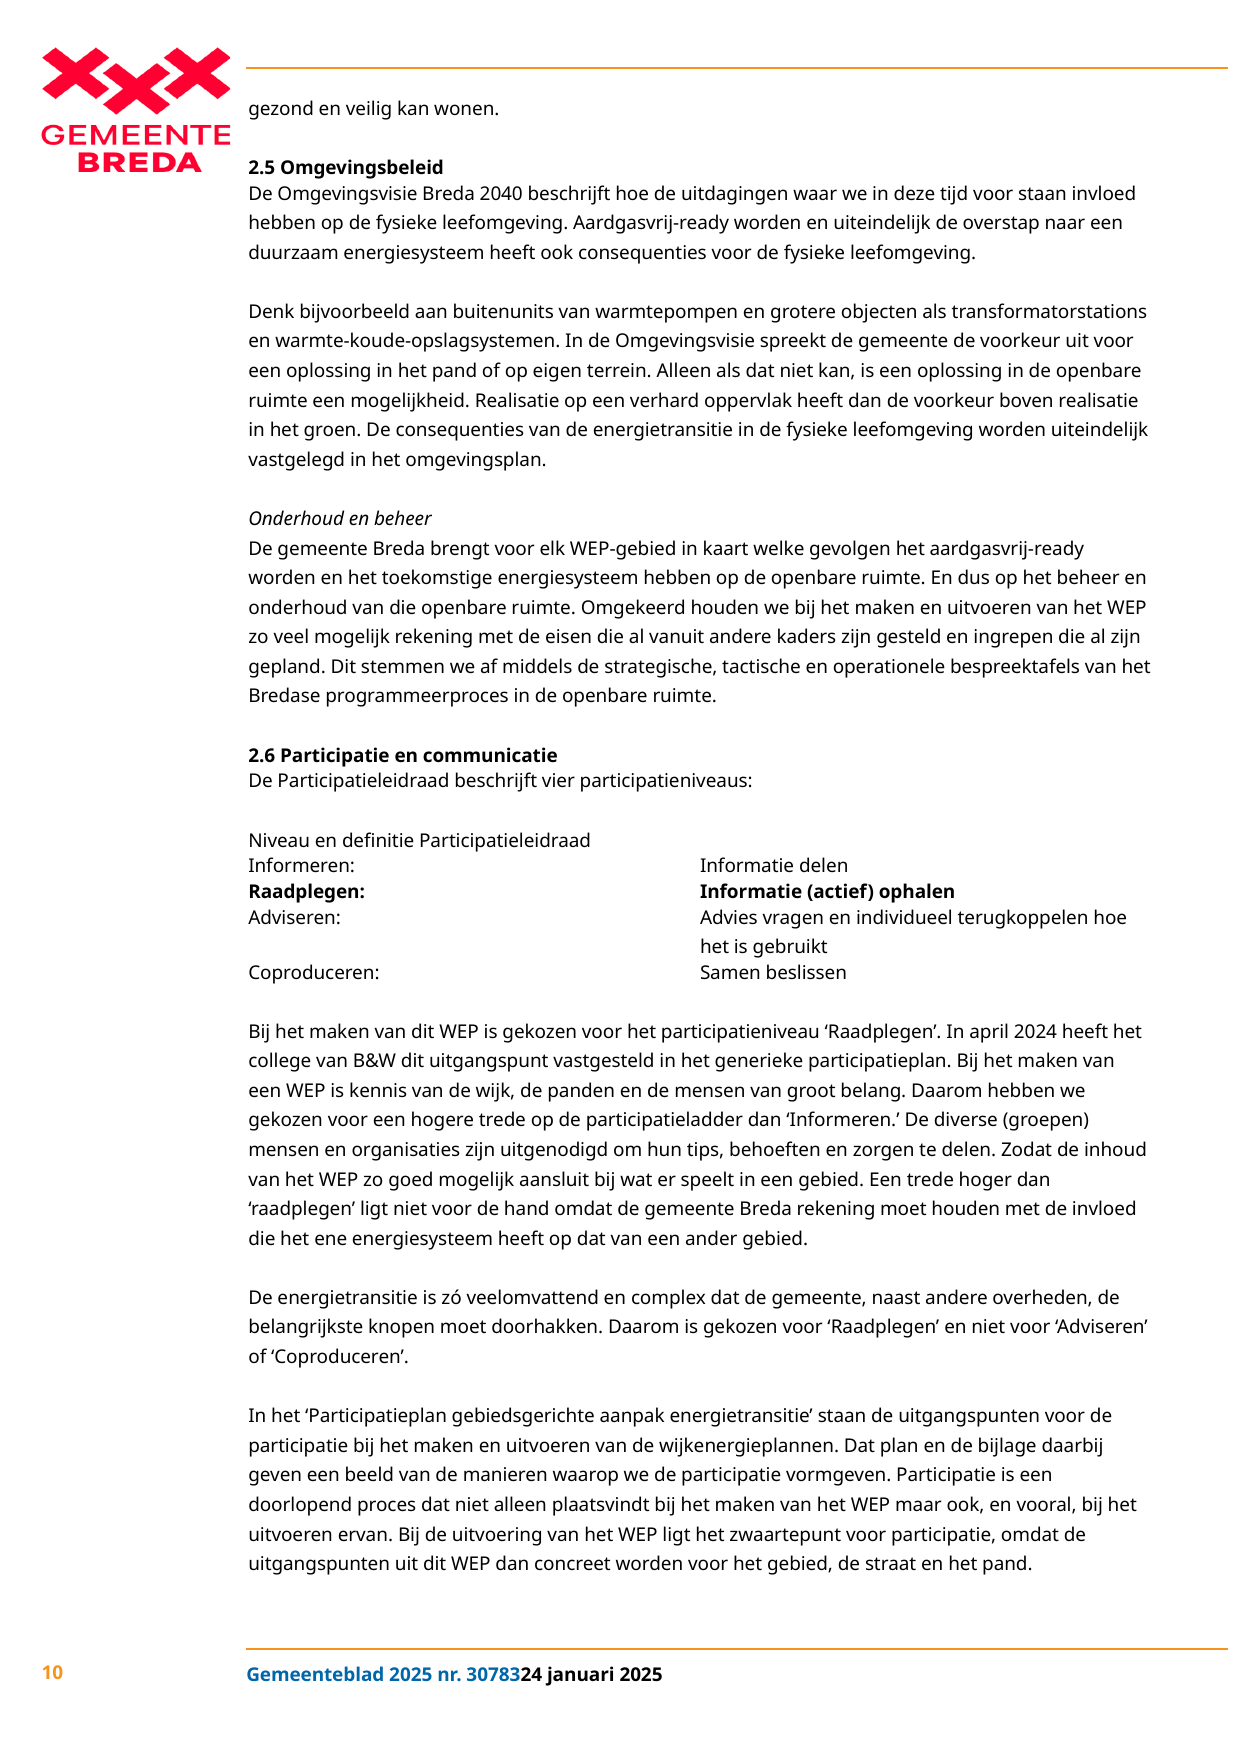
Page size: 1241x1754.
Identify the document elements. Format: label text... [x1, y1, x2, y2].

text De Omgevingsvisie Breda 2040 beschrijft hoe de uitdagingen waar we in deze tijd voor staan invloed hebben op de fysieke leefomgeving. Aardgasvrij-ready worden en uiteindelijk de overstap naar een duurzaam energiesysteem heeft ook consequenties voor de fysieke leefomgeving. [248, 180, 1152, 264]
text Denk bijvoorbeeld aan buitenunits van warmtepompen en grotere objecten als transformatorstations en warmte-koude-opslagsystemen. In de Omgevingsvisie spreekt de gemeente de voorkeur uit voor een oplossing in het pand of op eigen terrein. Alleen als dat niet kan, is een oplossing in de openbare ruimte een mogelijkheid. Realisatie op een verhard oppervlak heeft dan de voorkeur boven realisatie in het groen. De consequenties van de energietransitie in de fysieke leefomgeving worden uiteindelijk vastgelegd in het omgevingsplan. [248, 298, 1152, 472]
picture [41, 47, 231, 172]
text In het ‘Participatieplan gebiedsgerichte aanpak energietransitie’ staan de uitgangspunten voor de participatie bij het maken en uitvoeren van de wijkenergieplannen. Dat plan en de bijlage daarbij geven een beeld van de manieren waarop we de participatie vormgeven. Participatie is een doorlopend proces dat niet alleen plaatsvindt bij het maken van het WEP maar ook, en vooral, bij het uitvoeren ervan. Bij de uitvoering van het WEP ligt het zwaartepunt voor participatie, omdat de uitgangspunten uit dit WEP dan concreet worden voor het gebied, de straat en het pand. [248, 1402, 1152, 1576]
text gezond en veilig kan wonen. [248, 95, 1152, 121]
text Onderhoud en beheer [248, 505, 1152, 531]
table_cell Adviseren: [248, 904, 700, 959]
table_cell Informeren: [248, 853, 700, 878]
table_cell Samen beslissen [700, 959, 1152, 985]
table_cell Coproduceren: [248, 959, 700, 985]
table_cell Advies vragen en individueel terugkoppelen hoe het is gebruikt [700, 904, 1152, 959]
text Bij het maken van dit WEP is gekozen voor het participatieniveau ‘Raadplegen’. In april 2024 heeft het college van B&W dit uitgangspunt vastgesteld in het generieke participatieplan. Bij het maken van een WEP is kennis van de wijk, de panden en de mensen van groot belang. Daarom hebben we gekozen voor een hogere trede op de participatieladder dan ‘Informeren.’ De diverse (groepen) mensen en organisaties zijn uitgenodigd om hun tips, behoeften en zorgen te delen. Zodat de inhoud van het WEP zo goed mogelijk aansluit bij wat er speelt in een gebied. Een trede hoger dan ‘raadplegen’ ligt niet voor de hand omdat de gemeente Breda rekening moet houden met de invloed die het ene energiesysteem heeft op dat van een ander gebied. [248, 1018, 1152, 1251]
text De gemeente Breda brengt voor elk WEP-gebied in kaart welke gevolgen het aardgasvrij-ready worden en het toekomstige energiesysteem hebben op de openbare ruimte. En dus op het beheer en onderhoud van die openbare ruimte. Omgekeerd houden we bij het maken en uitvoeren van het WEP zo veel mogelijk rekening met de eisen die al vanuit andere kaders zijn gesteld en ingrepen die al zijn gepland. Dit stemmen we af middels de strategische, tactische en operationele bespreektafels van het Bredase programmeerproces in de openbare ruimte. [248, 535, 1152, 708]
text De Participatieleidraad beschrijft vier participatieniveaus: [248, 767, 1152, 793]
text 2.5 Omgevingsbeleid [248, 154, 1152, 180]
table_header Niveau en definitie Participatieleidraad [248, 827, 1152, 852]
text 2.6 Participatie en communicatie [248, 742, 1152, 767]
table_cell Raadplegen: [248, 878, 700, 904]
table_cell Informatie (actief) ophalen [700, 878, 1152, 904]
text De energietransitie is zó veelomvattend en complex dat de gemeente, naast andere overheden, de belangrijkste knopen moet doorhakken. Daarom is gekozen voor ‘Raadplegen’ en niet voor ‘Adviseren’ of ‘Coproduceren’. [248, 1284, 1152, 1369]
table_cell Informatie delen [700, 853, 1152, 878]
